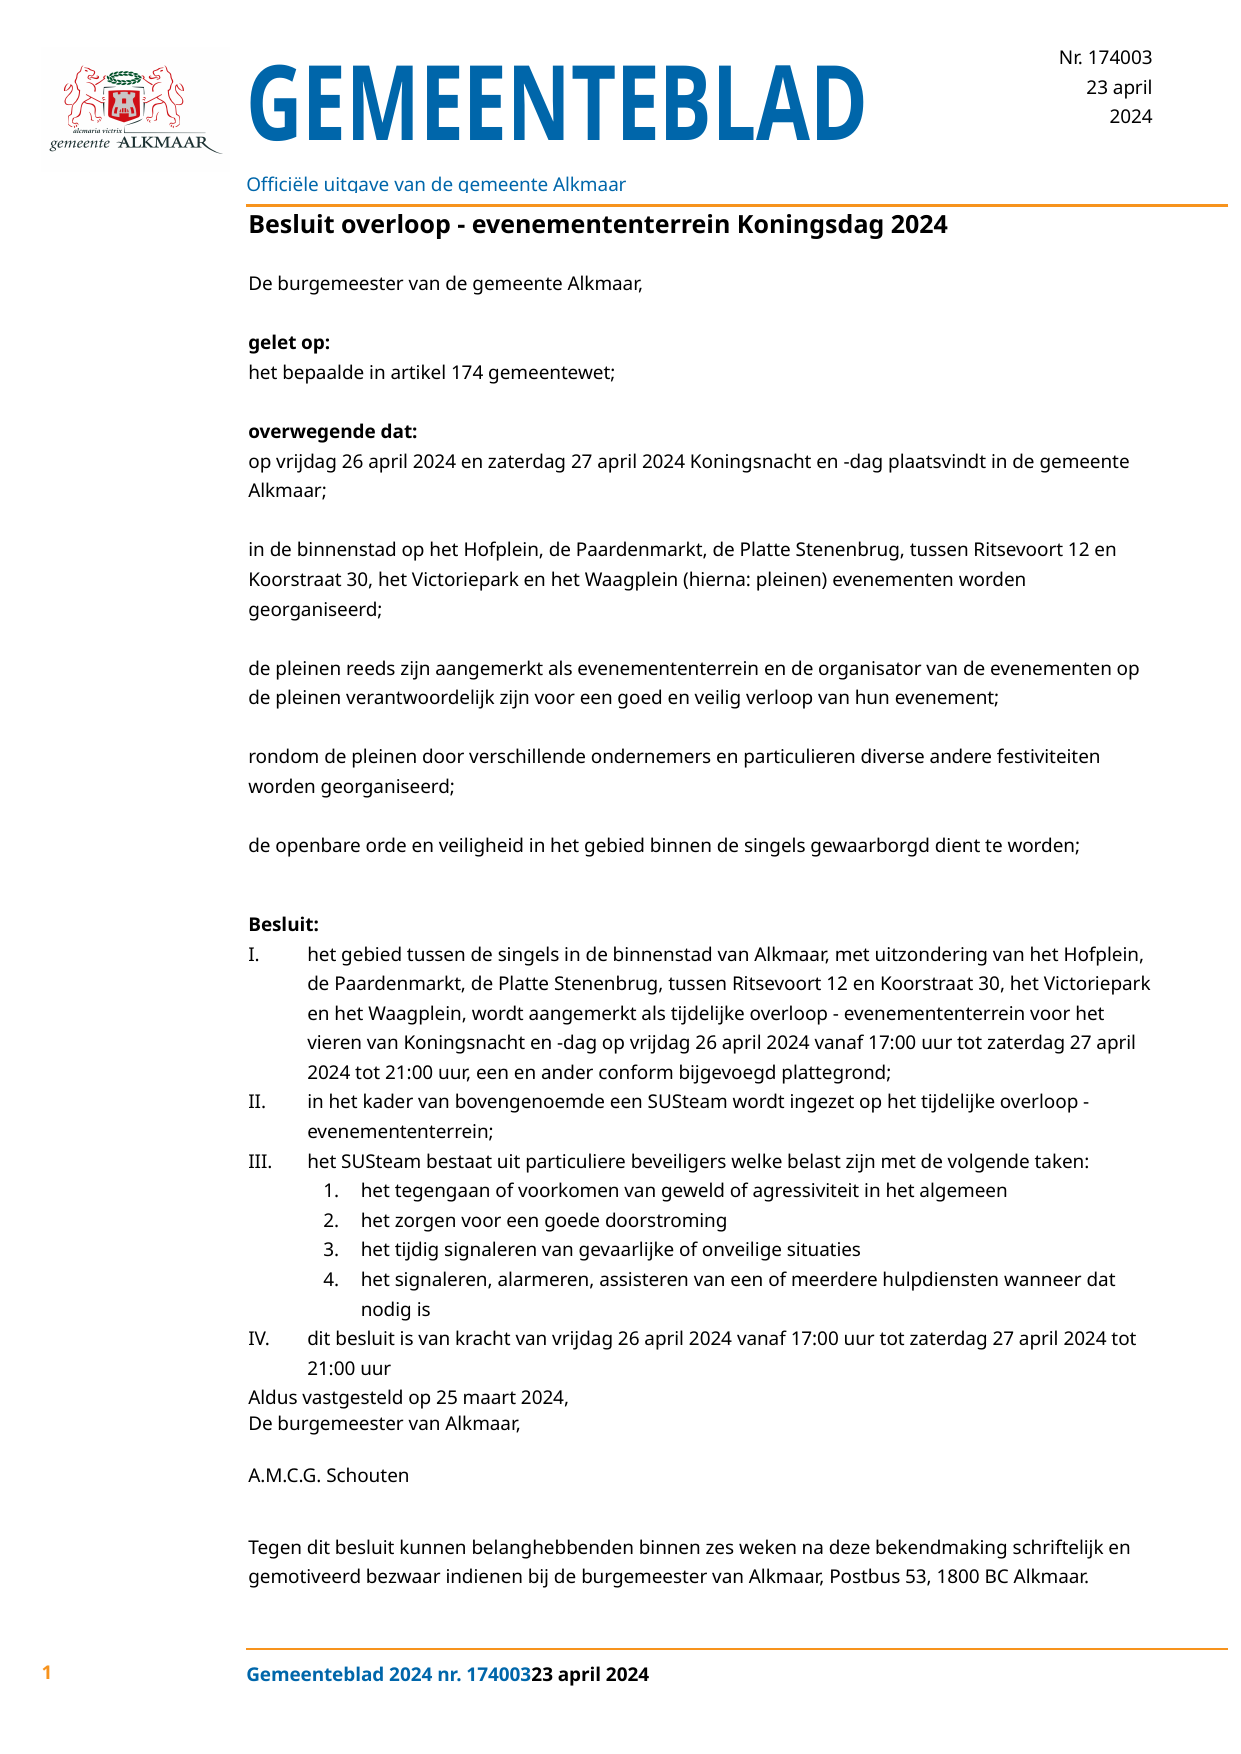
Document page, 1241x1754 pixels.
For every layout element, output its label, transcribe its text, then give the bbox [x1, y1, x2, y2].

list dit besluit is van kracht van vrijdag 26 april 2024 vanaf 17:00 uur tot zaterdag 27 april 2024 tot 21:00 uur [248, 1325, 1152, 1381]
text Besluit: [248, 911, 1152, 937]
text Besluit overloop - evenemententerrein Koningsdag 2024 [248, 207, 1152, 241]
text rondom de pleinen door verschillende ondernemers en particulieren diverse andere festiviteiten worden georganiseerd; [248, 744, 1152, 799]
text Tegen dit besluit kunnen belanghebbenden binnen zes weken na deze bekendmaking schriftelijk en gemotiveerd bezwaar indienen bij de burgemeester van Alkmaar, Postbus 53, 1800 BC Alkmaar. [248, 1534, 1152, 1589]
text de openbare orde en veiligheid in het gebied binnen de singels gewaarborgd dient te worden; [248, 832, 1152, 858]
list het zorgen voor een goede doorstroming [323, 1207, 1152, 1233]
text A.M.C.G. Schouten [248, 1462, 1152, 1487]
text Aldus vastgesteld op 25 maart 2024, [248, 1384, 1152, 1410]
text De burgemeester van de gemeente Alkmaar, [248, 270, 1152, 296]
text het bepaalde in artikel 174 gemeentewet; [248, 359, 1152, 385]
text De burgemeester van Alkmaar, [248, 1410, 1152, 1436]
picture [41, 47, 231, 172]
text gelet op: [248, 329, 1152, 355]
text overwegende dat: [248, 418, 1152, 444]
list het tijdig signaleren van gevaarlijke of onveilige situaties [323, 1237, 1152, 1262]
text in de binnenstad op het Hofplein, de Paardenmarkt, de Platte Stenenbrug, tussen Ritsevoort 12 en Koorstraat 30, het Victoriepark en het Waagplein (hierna: pleinen) evenementen worden georganiseerd; [248, 537, 1152, 621]
list in het kader van bovengenoemde een SUSteam wordt ingezet op het tijdelijke overloop -evenemententerrein; [248, 1089, 1152, 1144]
text op vrijdag 26 april 2024 en zaterdag 27 april 2024 Koningsnacht en -dag plaatsvindt in de gemeente Alkmaar; [248, 448, 1152, 503]
list het SUSteam bestaat uit particuliere beveiligers welke belast zijn met de volgende taken: [248, 1148, 1152, 1174]
list het signaleren, alarmeren, assisteren van een of meerdere hulpdiensten wanneer dat nodig is [323, 1266, 1152, 1322]
list het gebied tussen de singels in de binnenstad van Alkmaar, met uitzondering van het Hofplein, de Paardenmarkt, de Platte Stenenbrug, tussen Ritsevoort 12 en Koorstraat 30, het Victoriepark en het Waagplein, wordt aangemerkt als tijdelijke overloop - evenemententerrein voor het vieren van Koningsnacht en -dag op vrijdag 26 april 2024 vanaf 17:00 uur tot zaterdag 27 april 2024 tot 21:00 uur, een en ander conform bijgevoegd plattegrond; [248, 941, 1152, 1085]
list het tegengaan of voorkomen van geweld of agressiviteit in het algemeen [323, 1177, 1152, 1203]
text de pleinen reeds zijn aangemerkt als evenemententerrein en de organisator van de evenementen op de pleinen verantwoordelijk zijn voor een goed en veilig verloop van hun evenement; [248, 655, 1152, 710]
